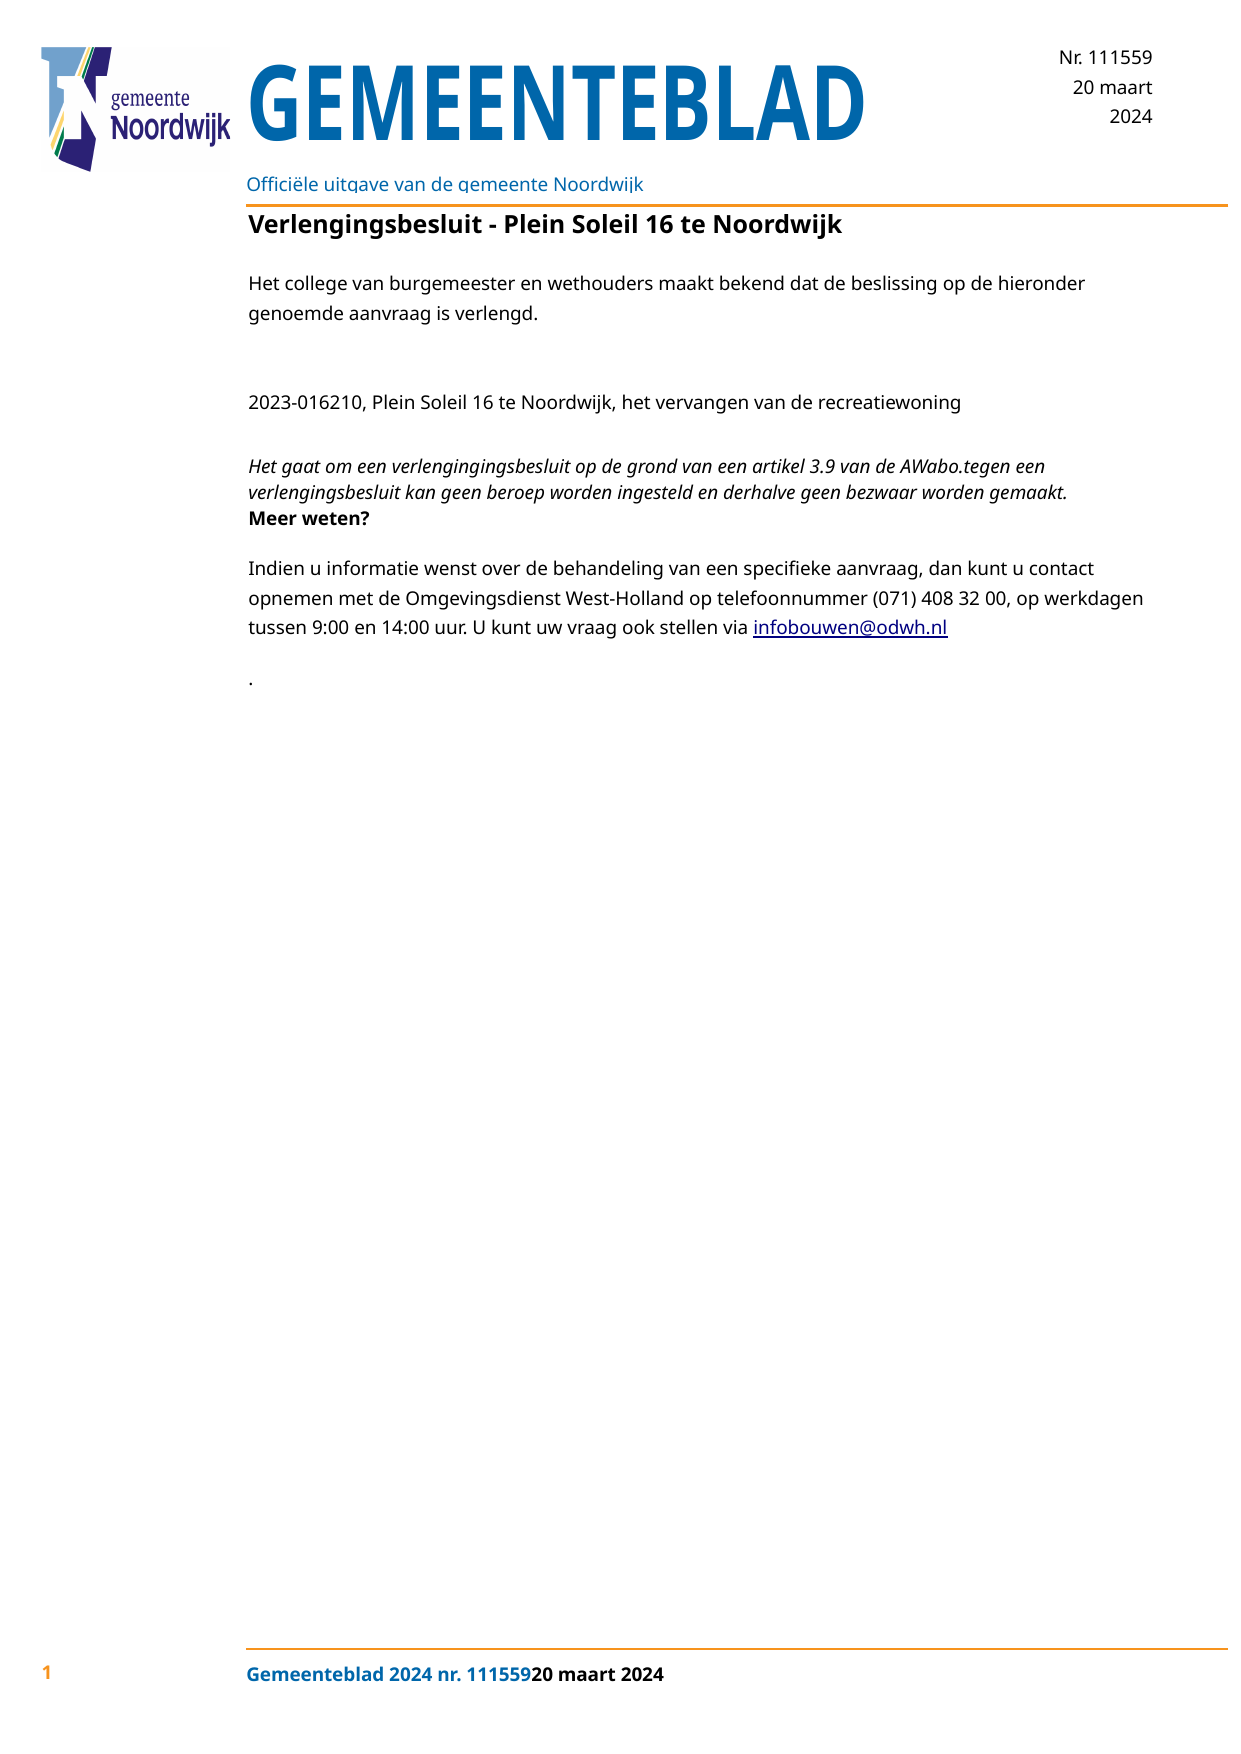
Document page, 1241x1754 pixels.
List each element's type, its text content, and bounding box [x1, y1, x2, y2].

picture [41, 47, 231, 172]
text Het gaat om een verlengingingsbesluit op de grond van een artikel 3.9 van de AWabo.tegen een verlengingsbesluit kan geen beroep worden ingesteld en derhalve geen bezwaar worden gemaakt. [248, 453, 1152, 505]
text Verlengingsbesluit - Plein Soleil 16 te Noordwijk [248, 207, 1152, 241]
text 2023-016210, Plein Soleil 16 te Noordwijk, het vervangen van de recreatiewoning [248, 389, 1152, 415]
text Het college van burgemeester en wethouders maakt bekend dat de beslissing op de hieronder genoemde aanvraag is verlengd. [248, 270, 1152, 326]
text Meer weten? [248, 505, 1152, 531]
text Indien u informatie wenst over de behandeling van een specifieke aanvraag, dan kunt u contact opnemen met de Omgevingsdienst West-Holland op telefoonnummer (071) 408 32 00, op werkdagen tussen 9:00 en 14:00 uur. U kunt uw vraag ook stellen via infobouwen@odwh.nl [248, 555, 1152, 640]
text . [248, 665, 1152, 691]
